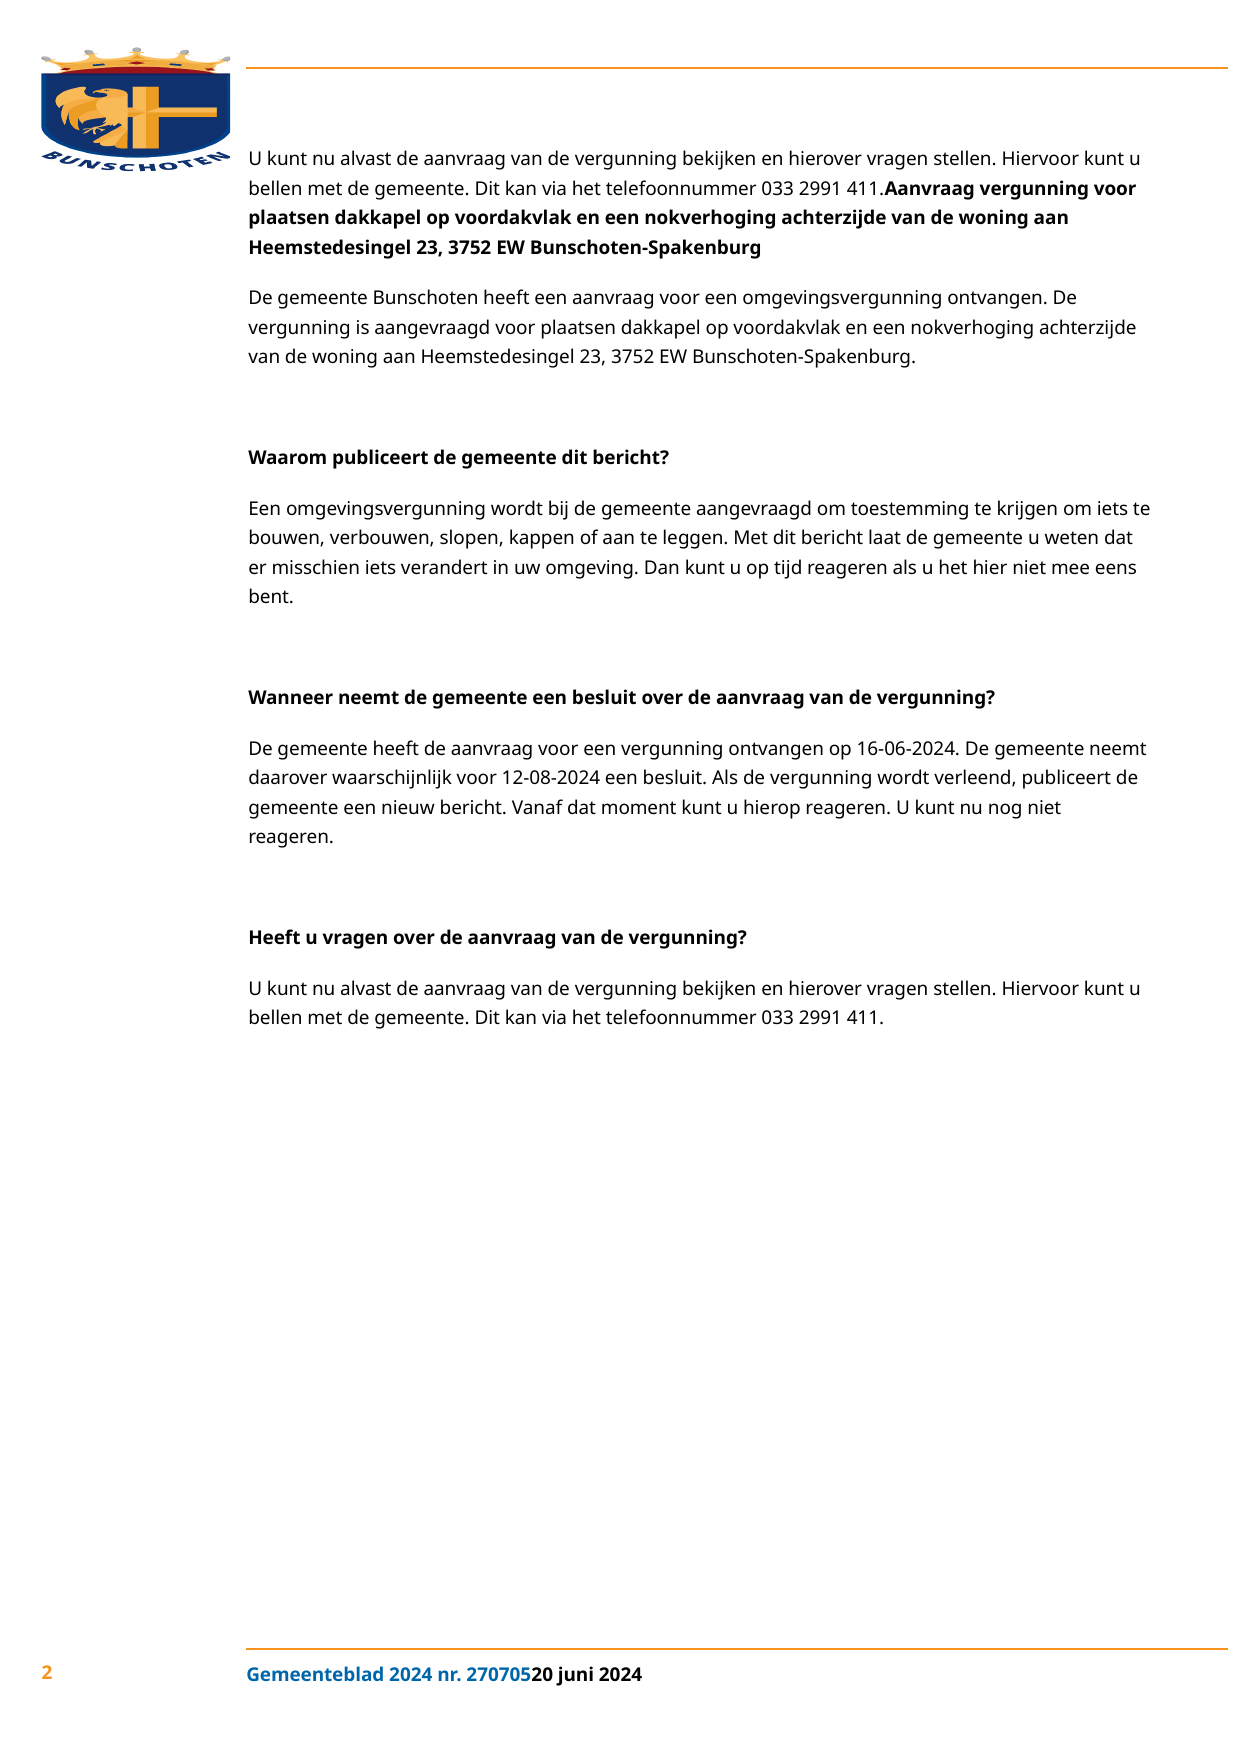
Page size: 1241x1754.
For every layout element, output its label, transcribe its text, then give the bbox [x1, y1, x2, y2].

picture [41, 47, 231, 172]
text De gemeente heeft de aanvraag voor een vergunning ontvangen op 16-06-2024. De gemeente neemt daarover waarschijnlijk voor 12-08-2024 een besluit. Als de vergunning wordt verleend, publiceert de gemeente een nieuw bericht. Vanaf dat moment kunt u hierop reageren. U kunt nu nog niet reageren. [248, 735, 1152, 849]
text De gemeente Bunschoten heeft een aanvraag voor een omgevingsvergunning ontvangen. De vergunning is aangevraagd voor plaatsen dakkapel op voordakvlak en een nokverhoging achterzijde van de woning aan Heemstedesingel 23, 3752 EW Bunschoten-Spakenburg. [248, 284, 1152, 369]
text U kunt nu alvast de aanvraag van de vergunning bekijken en hierover vragen stellen. Hiervoor kunt u bellen met de gemeente. Dit kan via het telefoonnummer 033 2991 411. [248, 975, 1152, 1030]
text Waarom publiceert de gemeente dit bericht? [248, 444, 1152, 470]
text Wanneer neemt de gemeente een besluit over de aanvraag van de vergunning? [248, 684, 1152, 710]
text Een omgevingsvergunning wordt bij de gemeente aangevraagd om toestemming te krijgen om iets te bouwen, verbouwen, slopen, kappen of aan te leggen. Met dit bericht laat de gemeente u weten dat er misschien iets verandert in uw omgeving. Dan kunt u op tijd reageren als u het hier niet mee eens bent. [248, 495, 1152, 609]
text U kunt nu alvast de aanvraag van de vergunning bekijken en hierover vragen stellen. Hiervoor kunt u bellen met de gemeente. Dit kan via het telefoonnummer 033 2991 411.Aanvraag vergunning voor plaatsen dakkapel op voordakvlak en een nokverhoging achterzijde van de woning aan Heemstedesingel 23, 3752 EW Bunschoten-Spakenburg [248, 145, 1152, 260]
text Heeft u vragen over de aanvraag van de vergunning? [248, 924, 1152, 950]
